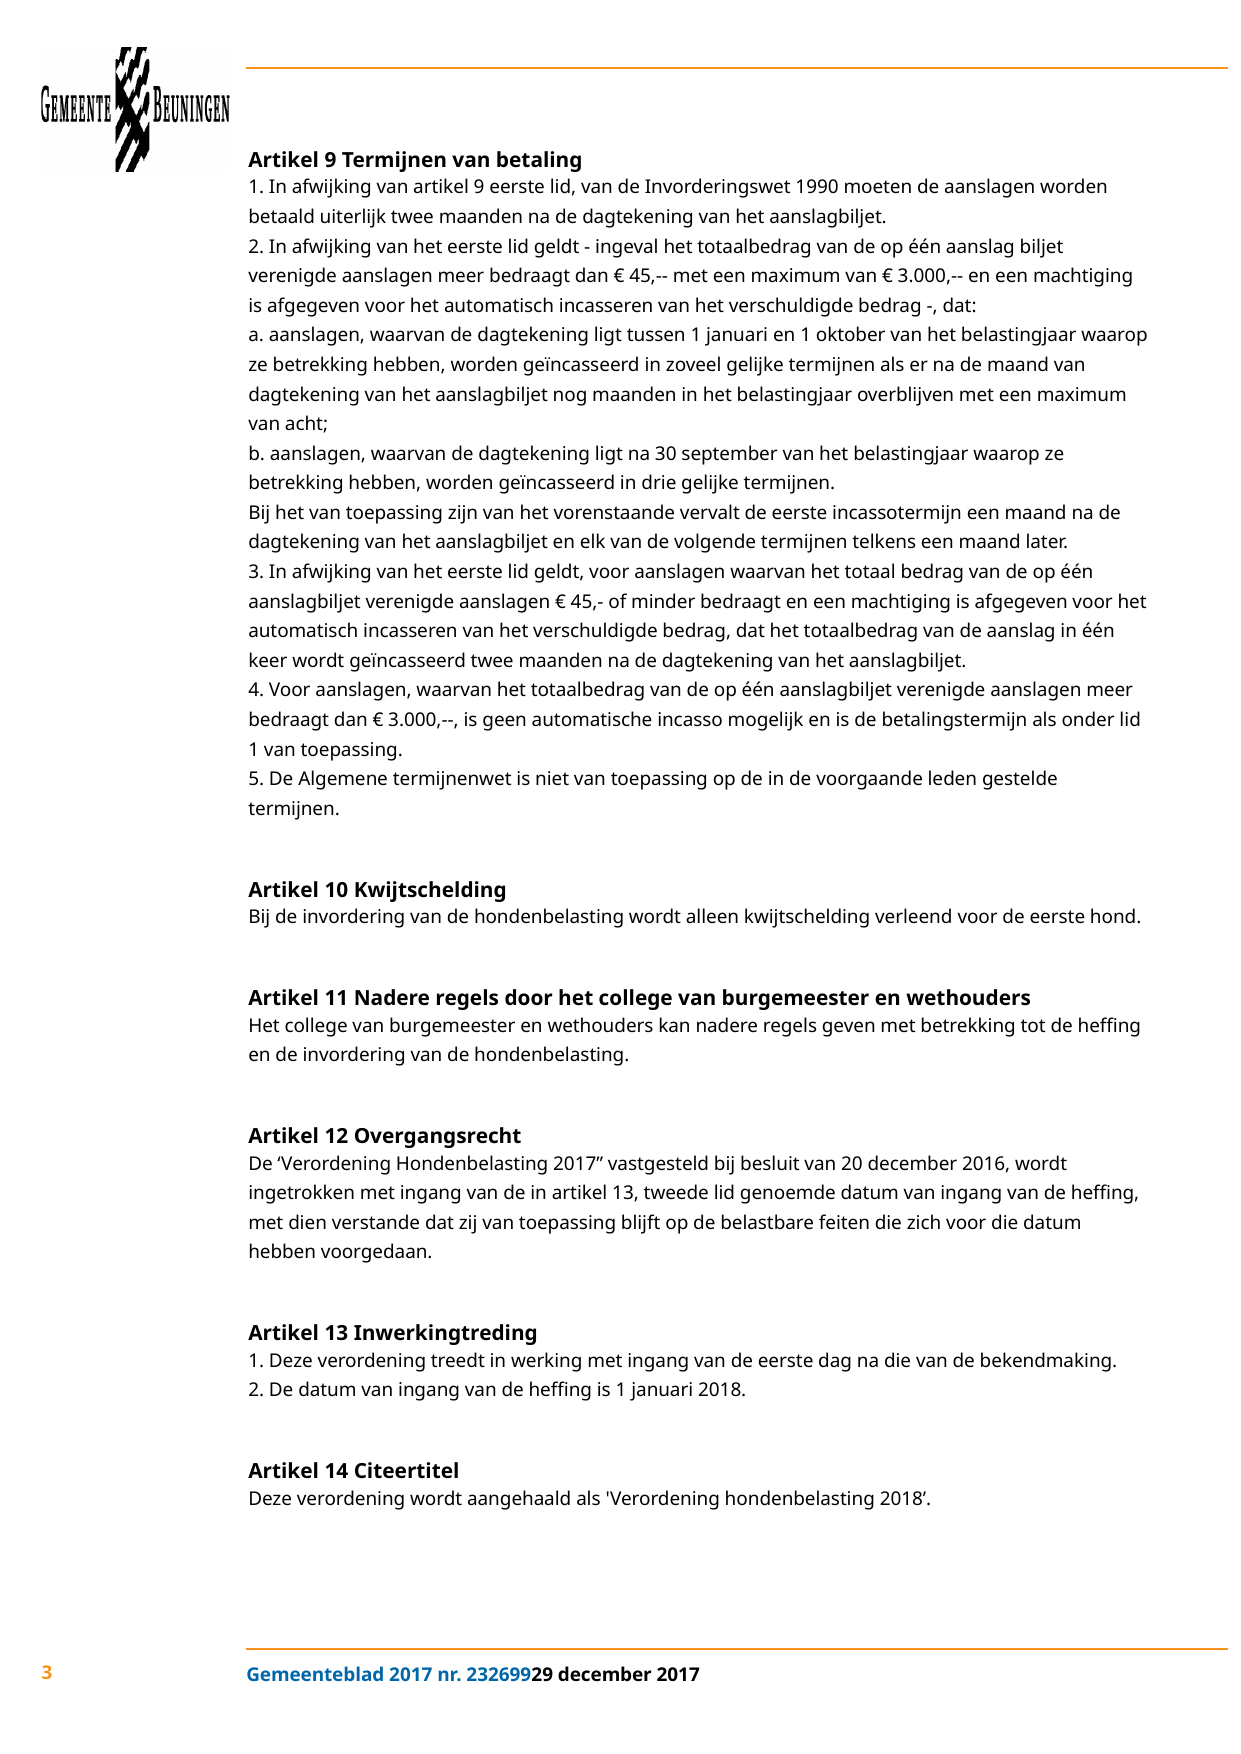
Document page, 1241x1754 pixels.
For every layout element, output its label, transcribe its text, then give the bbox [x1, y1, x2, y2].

text 3. In afwijking van het eerste lid geldt, voor aanslagen waarvan het totaal bedrag van de op één aanslagbiljet verenigde aanslagen € 45,- of minder bedraagt en een machtiging is afgegeven voor het automatisch incasseren van het verschuldigde bedrag, dat het totaalbedrag van de aanslag in één keer wordt geïncasseerd twee maanden na de dagtekening van het aanslagbiljet. [248, 558, 1152, 673]
text b. aanslagen, waarvan de dagtekening ligt na 30 september van het belastingjaar waarop ze betrekking hebben, worden geïncasseerd in drie gelijke termijnen. [248, 440, 1152, 495]
text Artikel 12 Overgangsrecht [248, 1121, 1152, 1150]
text De ‘Verordening Hondenbelasting 2017” vastgesteld bij besluit van 20 december 2016, wordt ingetrokken met ingang van de in artikel 13, tweede lid genoemde datum van ingang van de heffing, met dien verstande dat zij van toepassing blijft op de belastbare feiten die zich voor die datum hebben voorgedaan. [248, 1150, 1152, 1264]
text Artikel 9 Termijnen van betaling [248, 145, 1152, 174]
text Artikel 13 Inwerkingtreding [248, 1318, 1152, 1347]
text 4. Voor aanslagen, waarvan het totaalbedrag van de op één aanslagbiljet verenigde aanslagen meer bedraagt dan € 3.000,--, is geen automatische incasso mogelijk en is de betalingstermijn als onder lid 1 van toepassing. [248, 677, 1152, 761]
text Artikel 11 Nadere regels door het college van burgemeester en wethouders [248, 983, 1152, 1012]
text Artikel 14 Citeertitel [248, 1457, 1152, 1485]
text a. aanslagen, waarvan de dagtekening ligt tussen 1 januari en 1 oktober van het belastingjaar waarop ze betrekking hebben, worden geïncasseerd in zoveel gelijke termijnen als er na de maand van dagtekening van het aanslagbiljet nog maanden in het belastingjaar overblijven met een maximum van acht; [248, 322, 1152, 436]
text Het college van burgemeester en wethouders kan nadere regels geven met betrekking tot de heffing en de invordering van de hondenbelasting. [248, 1012, 1152, 1067]
text 2. In afwijking van het eerste lid geldt - ingeval het totaalbedrag van de op één aanslag biljet verenigde aanslagen meer bedraagt dan € 45,-- met een maximum van € 3.000,-- en een machtiging is afgegeven voor het automatisch incasseren van het verschuldigde bedrag -, dat: [248, 233, 1152, 318]
text Deze verordening wordt aangehaald als 'Verordening hondenbelasting 2018’. [248, 1485, 1152, 1511]
picture [41, 47, 231, 172]
text 5. De Algemene termijnenwet is niet van toepassing op de in de voorgaande leden gestelde termijnen. [248, 765, 1152, 821]
text 1. Deze verordening treedt in werking met ingang van de eerste dag na die van de bekendmaking. [248, 1347, 1152, 1373]
text Artikel 10 Kwijtschelding [248, 875, 1152, 903]
text 1. In afwijking van artikel 9 eerste lid, van de Invorderingswet 1990 moeten de aanslagen worden betaald uiterlijk twee maanden na de dagtekening van het aanslagbiljet. [248, 174, 1152, 229]
text Bij het van toepassing zijn van het vorenstaande vervalt de eerste incassotermijn een maand na de dagtekening van het aanslagbiljet en elk van de volgende termijnen telkens een maand later. [248, 499, 1152, 554]
text 2. De datum van ingang van de heffing is 1 januari 2018. [248, 1377, 1152, 1402]
text Bij de invordering van de hondenbelasting wordt alleen kwijtschelding verleend voor de eerste hond. [248, 903, 1152, 929]
